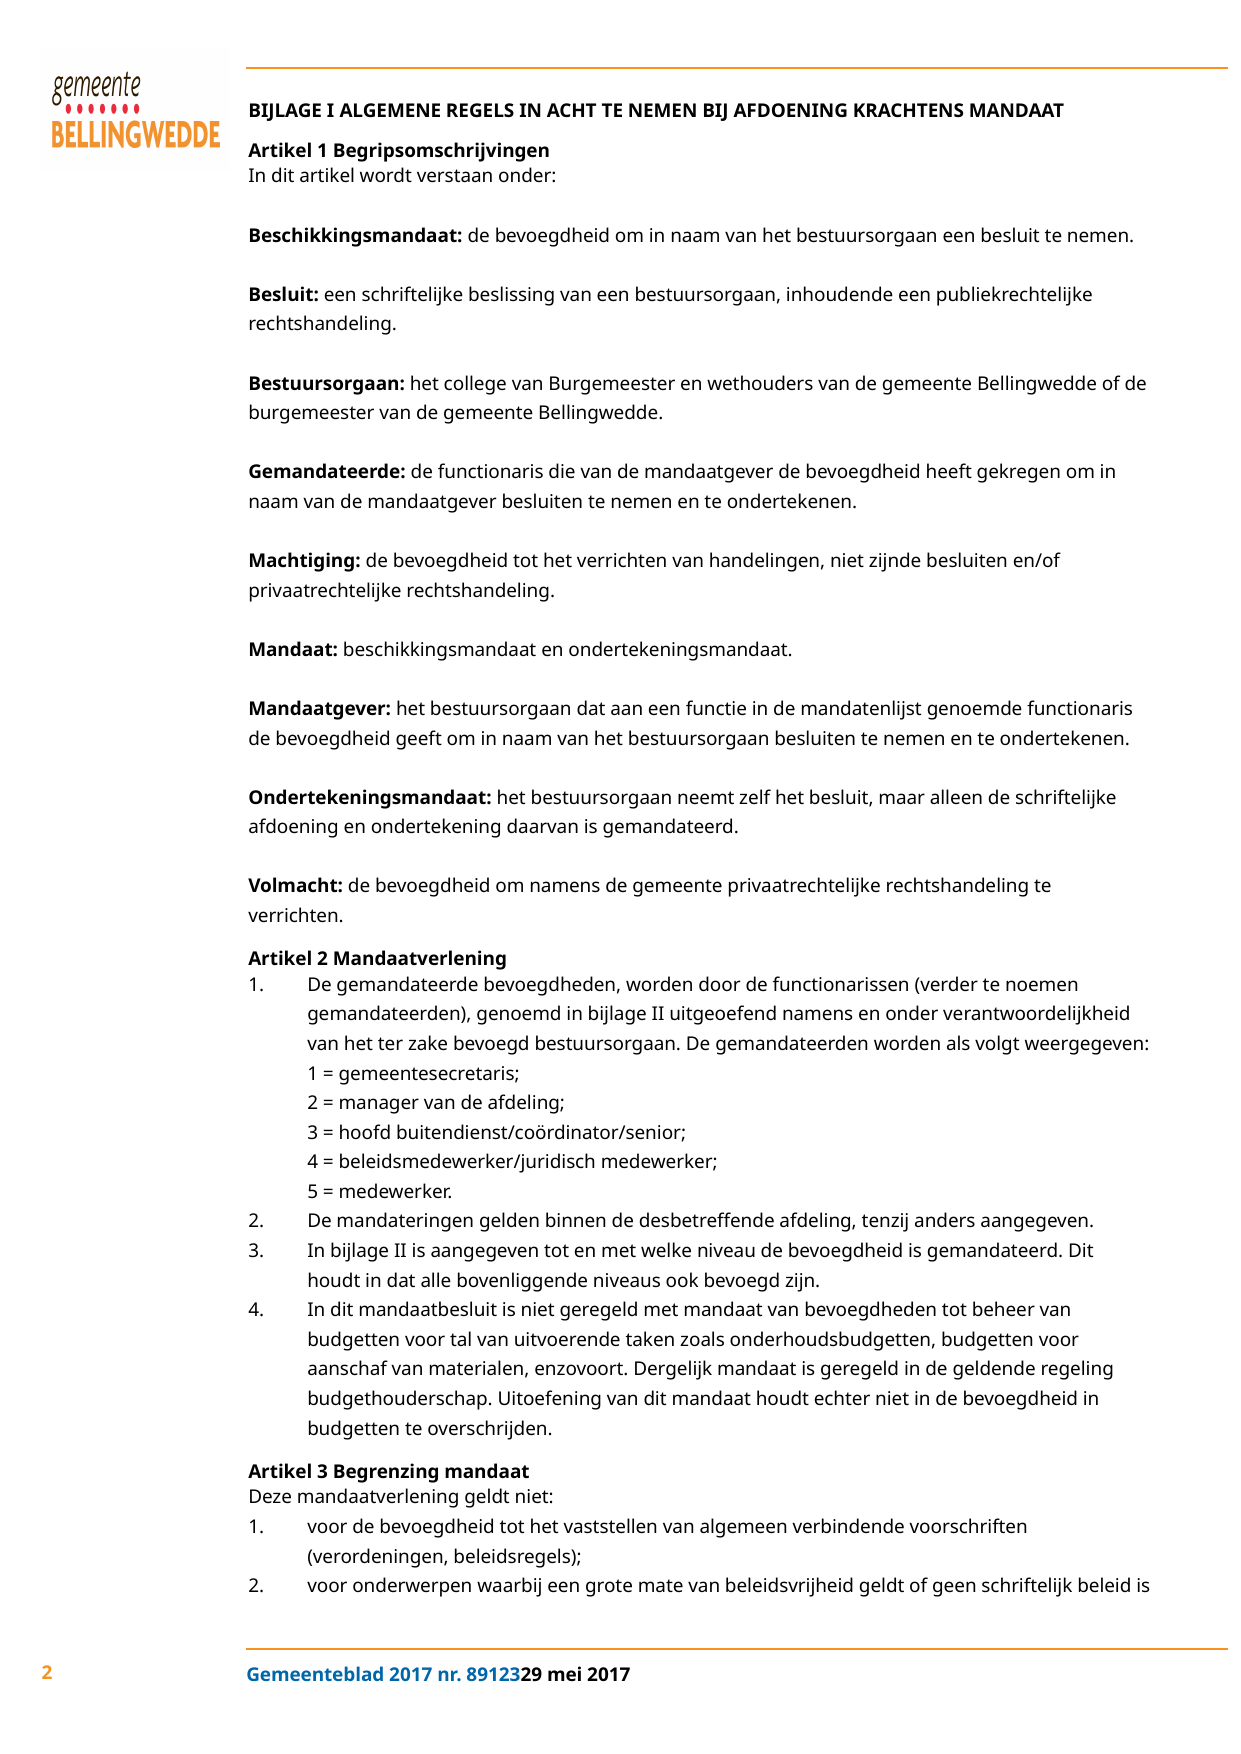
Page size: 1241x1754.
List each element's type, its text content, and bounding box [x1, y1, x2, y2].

text Artikel 3 Begrenzing mandaat [248, 1458, 1152, 1484]
text Bestuursorgaan: het college van Burgemeester en wethouders van de gemeente Bellingwedde of de burgemeester van de gemeente Bellingwedde. [248, 370, 1152, 425]
text Deze mandaatverlening geldt niet: [248, 1484, 1152, 1509]
list voor de bevoegdheid tot het vaststellen van algemeen verbindende voorschriften (verordeningen, beleidsregels); [248, 1513, 1152, 1568]
text Gemandateerde: de functionaris die van de mandaatgever de bevoegdheid heeft gekregen om in naam van de mandaatgever besluiten te nemen en te ondertekenen. [248, 458, 1152, 514]
text Machtiging: de bevoegdheid tot het verrichten van handelingen, niet zijnde besluiten en/of privaatrechtelijke rechtshandeling. [248, 547, 1152, 602]
text Besluit: een schriftelijke beslissing van een bestuursorgaan, inhoudende een publiekrechtelijke rechtshandeling. [248, 281, 1152, 336]
list 1 = gemeentesecretaris; [248, 1060, 1152, 1086]
text Mandaatgever: het bestuursorgaan dat aan een functie in de mandatenlijst genoemde functionaris de bevoegdheid geeft om in naam van het bestuursorgaan besluiten te nemen en te ondertekenen. [248, 695, 1152, 750]
list voor onderwerpen waarbij een grote mate van beleidsvrijheid geldt of geen schriftelijk beleid is [248, 1572, 1152, 1598]
list In dit mandaatbesluit is niet geregeld met mandaat van bevoegdheden tot beheer van budgetten voor tal van uitvoerende taken zoals onderhoudsbudgetten, budgetten voor aanschaf van materialen, enzovoort. Dergelijk mandaat is geregeld in de geldende regeling budgethouderschap. Uitoefening van dit mandaat houdt echter niet in de bevoegdheid in budgetten te overschrijden. [248, 1296, 1152, 1441]
list In bijlage II is aangegeven tot en met welke niveau de bevoegdheid is gemandateerd. Dit houdt in dat alle bovenliggende niveaus ook bevoegd zijn. [248, 1237, 1152, 1293]
text Volmacht: de bevoegdheid om namens de gemeente privaatrechtelijke rechtshandeling te verrichten. [248, 873, 1152, 928]
list 3 = hoofd buitendienst/coördinator/senior; [248, 1119, 1152, 1145]
list 4 = beleidsmedewerker/juridisch medewerker; [248, 1148, 1152, 1174]
text In dit artikel wordt verstaan onder: [248, 163, 1152, 188]
list 2 = manager van de afdeling; [248, 1089, 1152, 1115]
list De gemandateerde bevoegdheden, worden door de functionarissen (verder te noemen gemandateerden), genoemd in bijlage II uitgeoefend namens en onder verantwoordelijkheid van het ter zake bevoegd bestuursorgaan. De gemandateerden worden als volgt weergegeven: [248, 971, 1152, 1056]
text Mandaat: beschikkingsmandaat en ondertekeningsmandaat. [248, 636, 1152, 662]
text Beschikkingsmandaat: de bevoegdheid om in naam van het bestuursorgaan een besluit te nemen. [248, 222, 1152, 247]
text Artikel 1 Begripsomschrijvingen [248, 137, 1152, 163]
text Artikel 2 Mandaatverlening [248, 945, 1152, 971]
list De mandateringen gelden binnen de desbetreffende afdeling, tenzij anders aangegeven. [248, 1208, 1152, 1233]
text Ondertekeningsmandaat: het bestuursorgaan neemt zelf het besluit, maar alleen de schriftelijke afdoening en ondertekening daarvan is gemandateerd. [248, 784, 1152, 839]
text BIJLAGE I ALGEMENE REGELS IN ACHT TE NEMEN BIJ AFDOENING KRACHTENS MANDAAT [248, 95, 1152, 123]
list 5 = medewerker. [248, 1178, 1152, 1204]
picture [41, 47, 231, 172]
